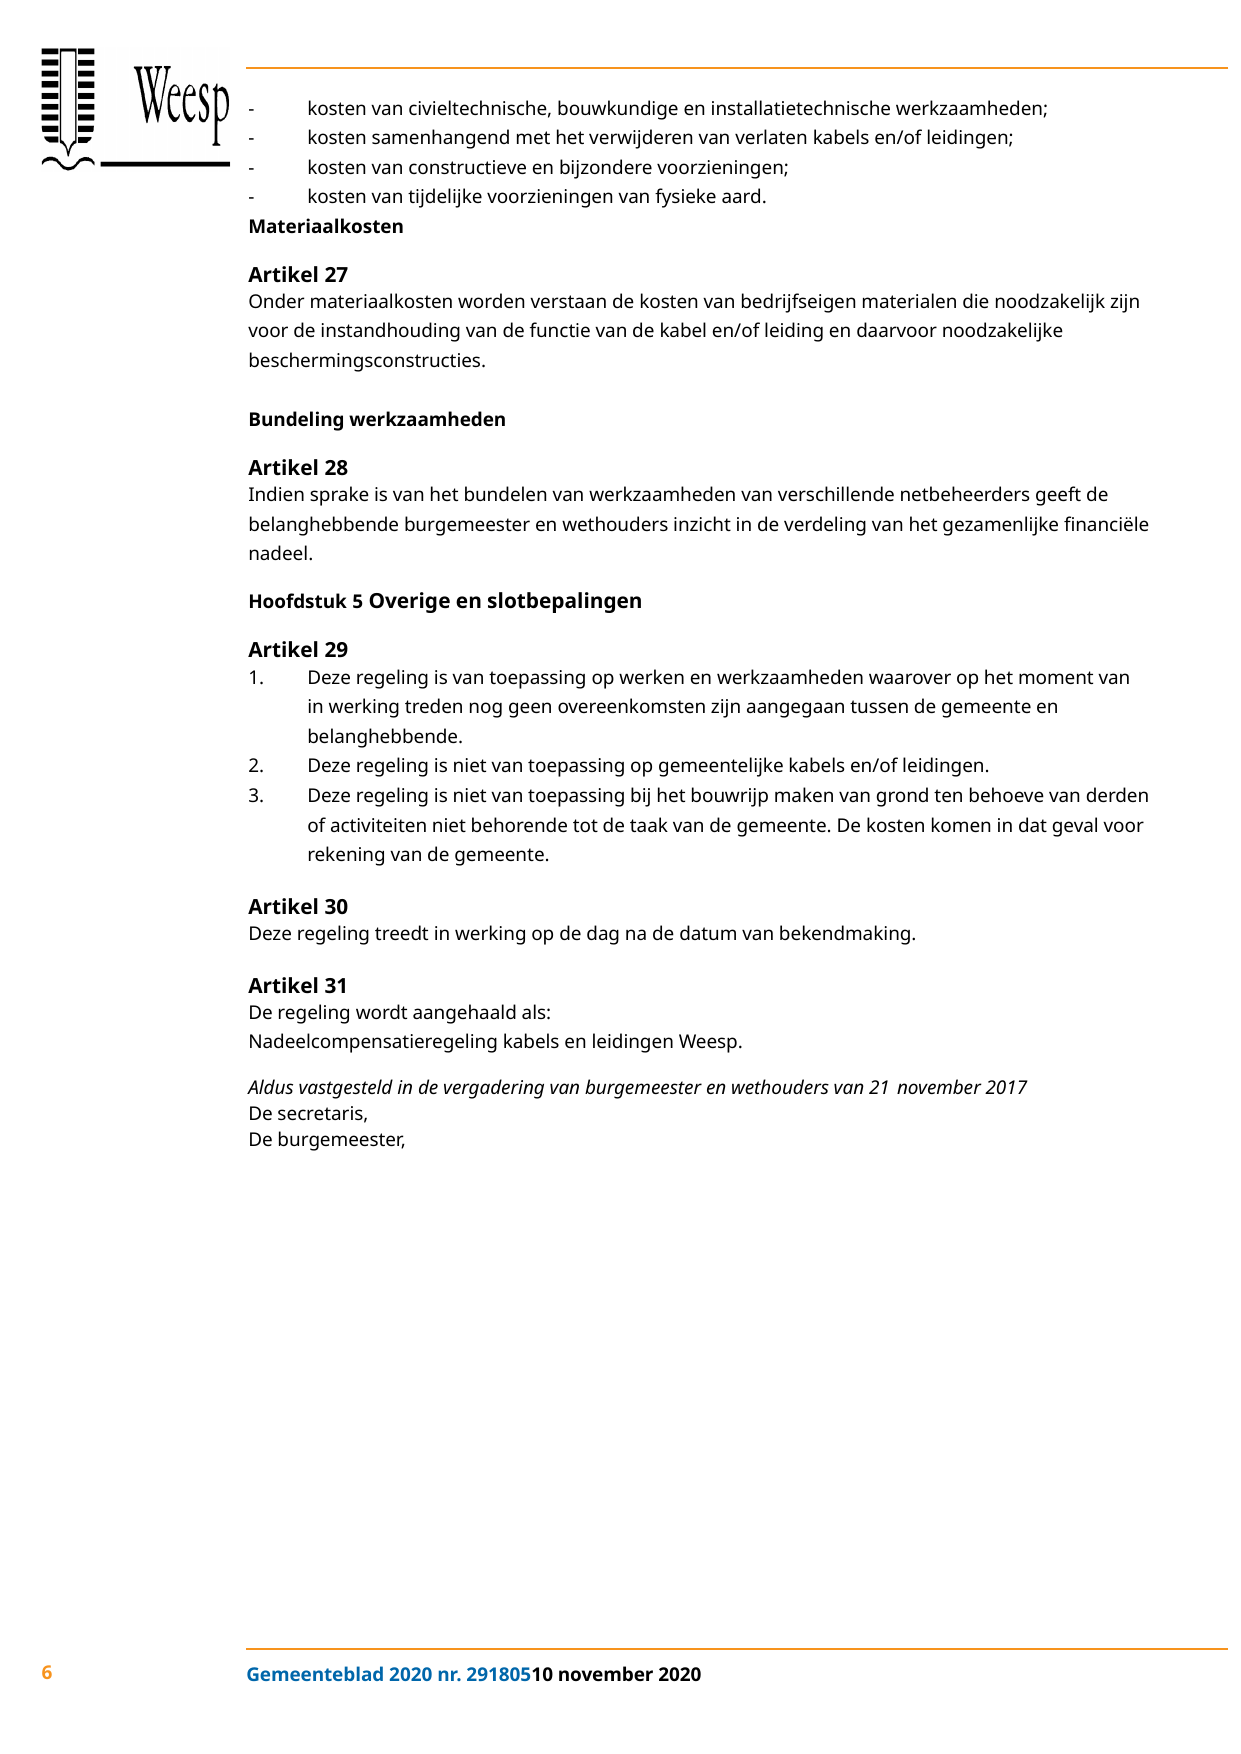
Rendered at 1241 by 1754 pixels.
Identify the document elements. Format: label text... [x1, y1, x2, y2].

list kosten van civieltechnische, bouwkundige en installatietechnische werkzaamheden; [248, 95, 1152, 121]
text Nadeelcompensatieregeling kabels en leidingen Weesp. [248, 1029, 1152, 1054]
text Artikel 30 [248, 892, 1152, 920]
list kosten van tijdelijke voorzieningen van fysieke aard. [248, 183, 1152, 209]
list Deze regeling is niet van toepassing op gemeentelijke kabels en/of leidingen. [248, 753, 1152, 778]
text Onder materiaalkosten worden verstaan de kosten van bedrijfseigen materialen die noodzakelijk zijn voor de instandhouding van de functie van de kabel en/of leiding en daarvoor noodzakelijke beschermingsconstructies. [248, 288, 1152, 373]
list Deze regeling is niet van toepassing bij het bouwrijp maken van grond ten behoeve van derden of activiteiten niet behorende tot de taak van de gemeente. De kosten komen in dat geval voor rekening van de gemeente. [248, 782, 1152, 867]
text Bundeling werkzaamheden [248, 406, 1152, 432]
text Artikel 28 [248, 453, 1152, 481]
text Hoofdstuk 5 Overige en slotbepalingen [248, 586, 1152, 615]
text Artikel 27 [248, 260, 1152, 288]
list Deze regeling is van toepassing op werken en werkzaamheden waarover op het moment van in werking treden nog geen overeenkomsten zijn aangegaan tussen de gemeente en belanghebbende. [248, 664, 1152, 749]
text Aldus vastgesteld in de vergadering van burgemeester en wethouders van 21 november 2017 [248, 1074, 1152, 1100]
text Artikel 31 [248, 971, 1152, 999]
text De regeling wordt aangehaald als: [248, 999, 1152, 1025]
list kosten van constructieve en bijzondere voorzieningen; [248, 154, 1152, 180]
text De burgemeester, [248, 1126, 1152, 1152]
text Artikel 29 [248, 636, 1152, 664]
text Deze regeling treedt in werking op de dag na de datum van bekendmaking. [248, 920, 1152, 946]
text De secretaris, [248, 1100, 1152, 1126]
text Materiaalkosten [248, 213, 1152, 239]
text Indien sprake is van het bundelen van werkzaamheden van verschillende netbeheerders geeft de belanghebbende burgemeester en wethouders inzicht in de verdeling van het gezamenlijke financiële nadeel. [248, 481, 1152, 566]
picture [41, 47, 231, 172]
list kosten samenhangend met het verwijderen van verlaten kabels en/of leidingen; [248, 124, 1152, 150]
